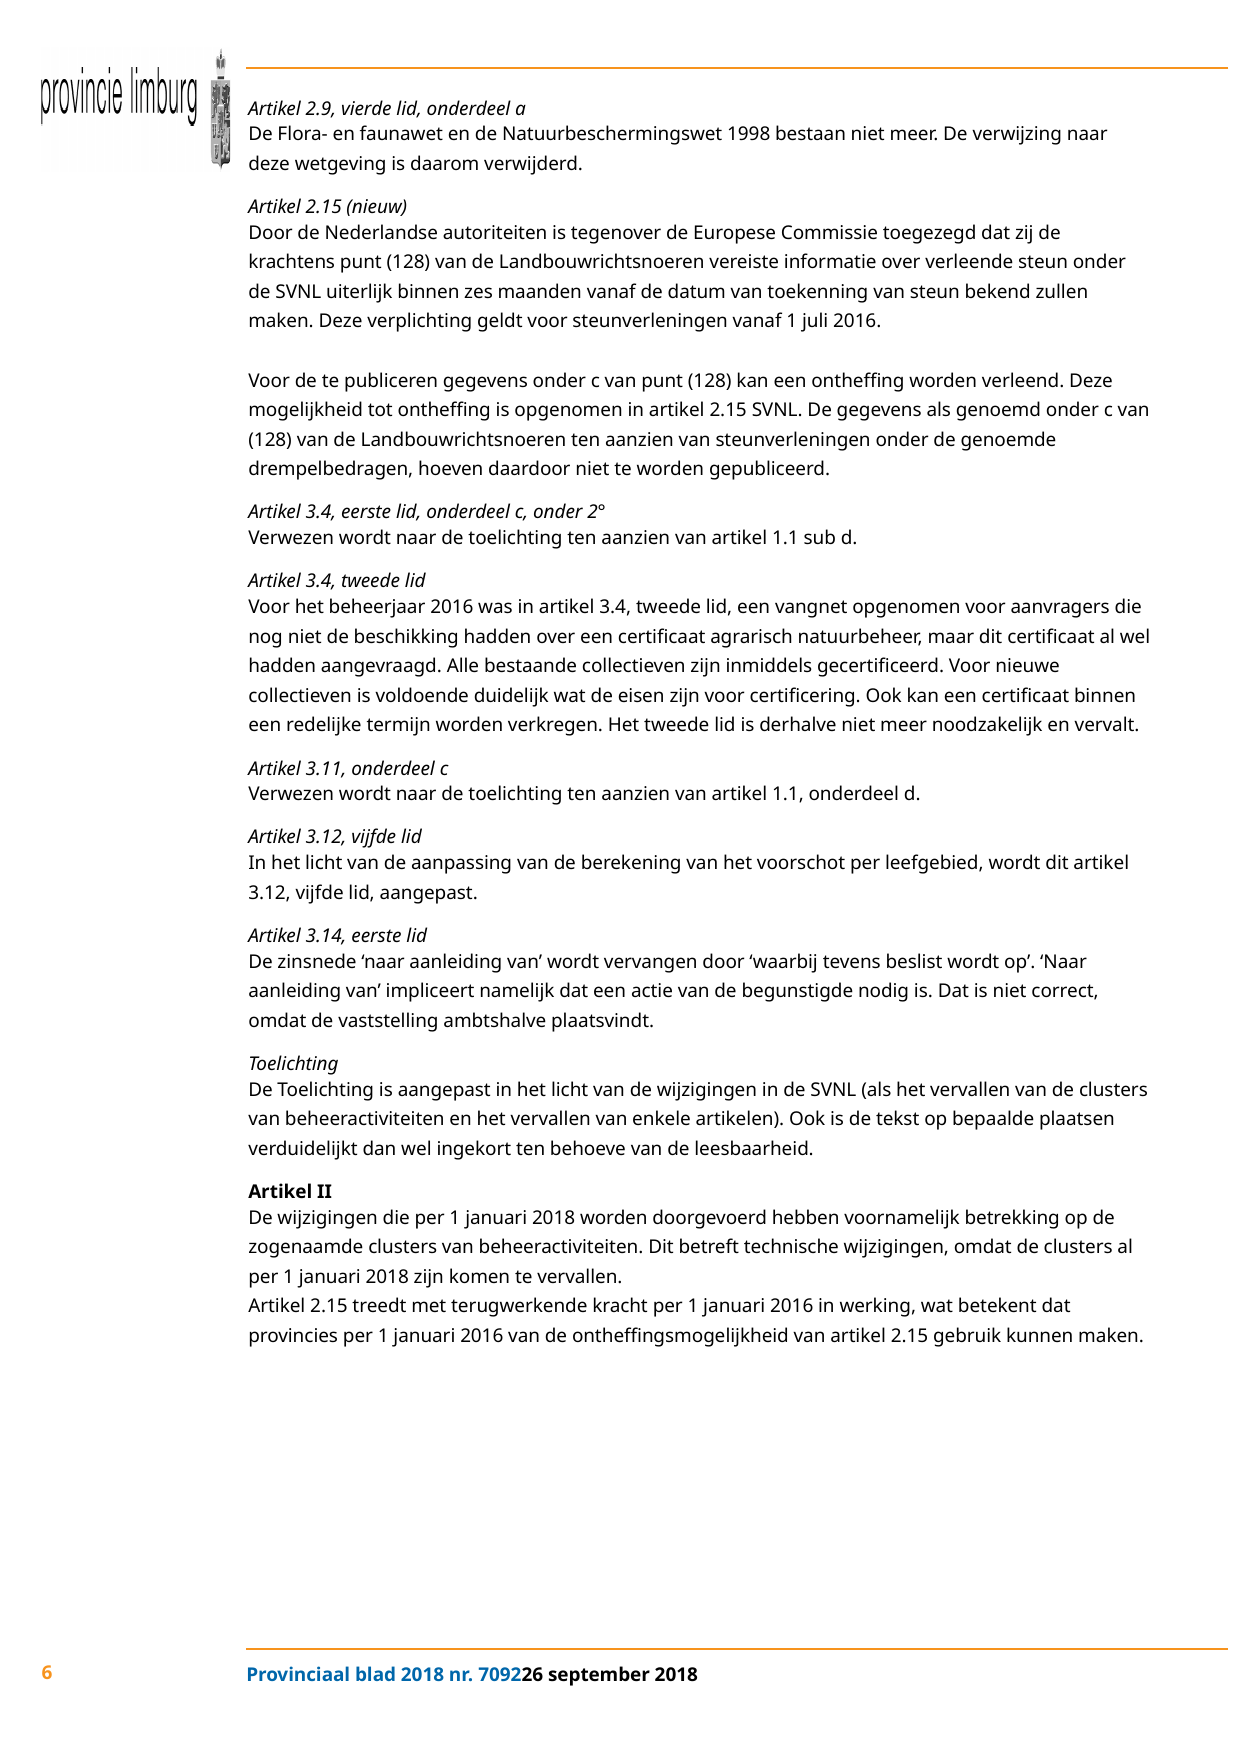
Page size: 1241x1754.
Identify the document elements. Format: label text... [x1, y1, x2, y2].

text Voor de te publiceren gegevens onder c van punt (128) kan een ontheffing worden verleend. Deze mogelijkheid tot ontheffing is opgenomen in artikel 2.15 SVNL. De gegevens als genoemd onder c van (128) van de Landbouwrichtsnoeren ten aanzien van steunverleningen onder de genoemde drempelbedragen, hoeven daardoor niet te worden gepubliceerd. [248, 367, 1152, 481]
text Verwezen wordt naar de toelichting ten aanzien van artikel 1.1, onderdeel d. [248, 781, 1152, 806]
text In het licht van de aanpassing van de berekening van het voorschot per leefgebied, wordt dit artikel 3.12, vijfde lid, aangepast. [248, 849, 1152, 905]
text Artikel 2.15 (nieuw) [248, 193, 1152, 219]
text Artikel 3.12, vijfde lid [248, 824, 1152, 849]
text Voor het beheerjaar 2016 was in artikel 3.4, tweede lid, een vangnet opgenomen voor aanvragers die nog niet de beschikking hadden over een certificaat agrarisch natuurbeheer, maar dit certificaat al wel hadden aangevraagd. Alle bestaande collectieven zijn inmiddels gecertificeerd. Voor nieuwe collectieven is voldoende duidelijk wat de eisen zijn voor certificering. Ook kan een certificaat binnen een redelijke termijn worden verkregen. Het tweede lid is derhalve niet meer noodzakelijk en vervalt. [248, 593, 1152, 737]
text Verwezen wordt naar de toelichting ten aanzien van artikel 1.1 sub d. [248, 524, 1152, 550]
text Artikel 3.11, onderdeel c [248, 755, 1152, 781]
text Toelichting [248, 1050, 1152, 1076]
text Artikel 3.14, eerste lid [248, 922, 1152, 948]
text De Toelichting is aangepast in het licht van de wijzigingen in de SVNL (als het vervallen van de clusters van beheeractiviteiten en het vervallen van enkele artikelen). Ook is de tekst op bepaalde plaatsen verduidelijkt dan wel ingekort ten behoeve van de leesbaarheid. [248, 1076, 1152, 1161]
text Door de Nederlandse autoriteiten is tegenover de Europese Commissie toegezegd dat zij de krachtens punt (128) van de Landbouwrichtsnoeren vereiste informatie over verleende steun onder de SVNL uiterlijk binnen zes maanden vanaf de datum van toekenning van steun bekend zullen maken. Deze verplichting geldt voor steunverleningen vanaf 1 juli 2016. [248, 219, 1152, 333]
picture [41, 47, 231, 172]
text Artikel 2.15 treedt met terugwerkende kracht per 1 januari 2016 in werking, wat betekent dat provincies per 1 januari 2016 van de ontheffingsmogelijkheid van artikel 2.15 gebruik kunnen maken. [248, 1293, 1152, 1348]
text De Flora- en faunawet en de Natuurbeschermingswet 1998 bestaan niet meer. De verwijzing naar deze wetgeving is daarom verwijderd. [248, 121, 1152, 176]
text De wijzigingen die per 1 januari 2018 worden doorgevoerd hebben voornamelijk betrekking op de zogenaamde clusters van beheeractiviteiten. Dit betreft technische wijzigingen, omdat de clusters al per 1 januari 2018 zijn komen te vervallen. [248, 1204, 1152, 1289]
text De zinsnede ‘naar aanleiding van’ wordt vervangen door ‘waarbij tevens beslist wordt op’. ‘Naar aanleiding van’ impliceert namelijk dat een actie van de begunstigde nodig is. Dat is niet correct, omdat de vaststelling ambtshalve plaatsvindt. [248, 948, 1152, 1033]
text Artikel 2.9, vierde lid, onderdeel a [248, 95, 1152, 121]
text Artikel 3.4, tweede lid [248, 568, 1152, 593]
text Artikel II [248, 1178, 1152, 1204]
text Artikel 3.4, eerste lid, onderdeel c, onder 2° [248, 499, 1152, 524]
